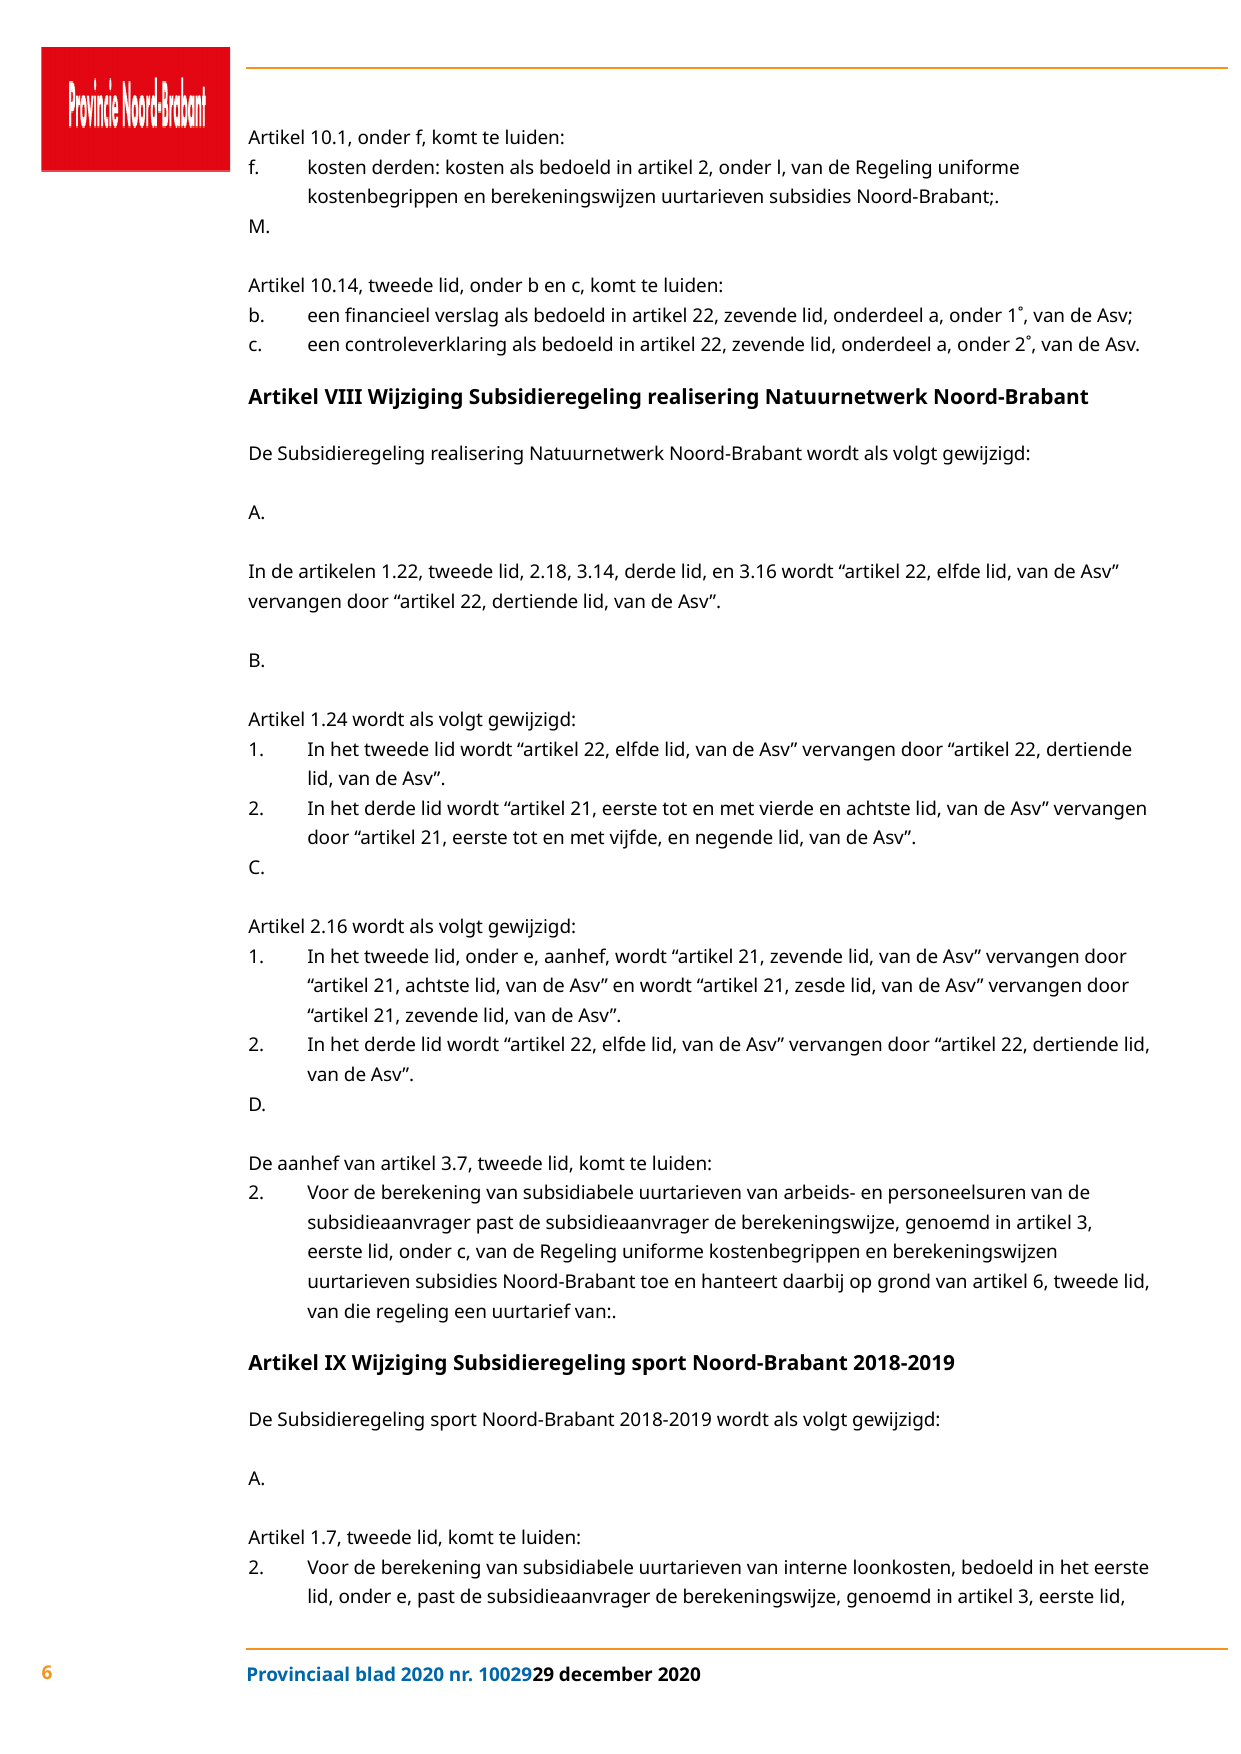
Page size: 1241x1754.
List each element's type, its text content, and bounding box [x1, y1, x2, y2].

list Voor de berekening van subsidiabele uurtarieven van arbeids- en personeelsuren van de subsidieaanvrager past de subsidieaanvrager de berekeningswijze, genoemd in artikel 3, eerste lid, onder c, van de Regeling uniforme kostenbegrippen en berekeningswijzen uurtarieven subsidies Noord-Brabant toe en hanteert daarbij op grond van artikel 6, tweede lid, van die regeling een uurtarief van:. [248, 1179, 1152, 1323]
text De Subsidieregeling realisering Natuurnetwerk Noord-Brabant wordt als volgt gewijzigd: [248, 440, 1152, 466]
text D. [248, 1091, 1152, 1116]
text Artikel 10.14, tweede lid, onder b en c, komt te luiden: [248, 272, 1152, 298]
list In het tweede lid wordt “artikel 22, elfde lid, van de Asv” vervangen door “artikel 22, dertiende lid, van de Asv”. [248, 736, 1152, 791]
text Artikel 10.1, onder f, komt te luiden: [248, 124, 1152, 150]
list In het derde lid wordt “artikel 22, elfde lid, van de Asv” vervangen door “artikel 22, dertiende lid, van de Asv”. [248, 1032, 1152, 1087]
text A. [248, 1465, 1152, 1491]
list een financieel verslag als bedoeld in artikel 22, zevende lid, onderdeel a, onder 1˚, van de Asv; [248, 302, 1152, 328]
text Artikel 2.16 wordt als volgt gewijzigd: [248, 913, 1152, 939]
list een controleverklaring als bedoeld in artikel 22, zevende lid, onderdeel a, onder 2˚, van de Asv. [248, 331, 1152, 357]
text Artikel 1.24 wordt als volgt gewijzigd: [248, 706, 1152, 732]
text Artikel 1.7, tweede lid, komt te luiden: [248, 1524, 1152, 1550]
list kosten derden: kosten als bedoeld in artikel 2, onder l, van de Regeling uniforme kostenbegrippen en berekeningswijzen uurtarieven subsidies Noord-Brabant;. [248, 154, 1152, 209]
text De aanhef van artikel 3.7, tweede lid, komt te luiden: [248, 1150, 1152, 1176]
text A. [248, 499, 1152, 525]
list In het derde lid wordt “artikel 21, eerste tot en met vierde en achtste lid, van de Asv” vervangen door “artikel 21, eerste tot en met vijfde, en negende lid, van de Asv”. [248, 795, 1152, 850]
list Voor de berekening van subsidiabele uurtarieven van interne loonkosten, bedoeld in het eerste lid, onder e, past de subsidieaanvrager de berekeningswijze, genoemd in artikel 3, eerste lid, [248, 1554, 1152, 1609]
text Artikel IX Wijziging Subsidieregeling sport Noord-Brabant 2018-2019 [248, 1348, 1152, 1377]
text Artikel VIII Wijziging Subsidieregeling realisering Natuurnetwerk Noord-Brabant [248, 382, 1152, 410]
picture [41, 47, 231, 172]
text De Subsidieregeling sport Noord-Brabant 2018-2019 wordt als volgt gewijzigd: [248, 1406, 1152, 1432]
text In de artikelen 1.22, tweede lid, 2.18, 3.14, derde lid, en 3.16 wordt “artikel 22, elfde lid, van de Asv” vervangen door “artikel 22, dertiende lid, van de Asv”. [248, 558, 1152, 613]
text C. [248, 854, 1152, 880]
text M. [248, 213, 1152, 239]
list In het tweede lid, onder e, aanhef, wordt “artikel 21, zevende lid, van de Asv” vervangen door “artikel 21, achtste lid, van de Asv” en wordt “artikel 21, zesde lid, van de Asv” vervangen door “artikel 21, zevende lid, van de Asv”. [248, 943, 1152, 1028]
text B. [248, 647, 1152, 673]
